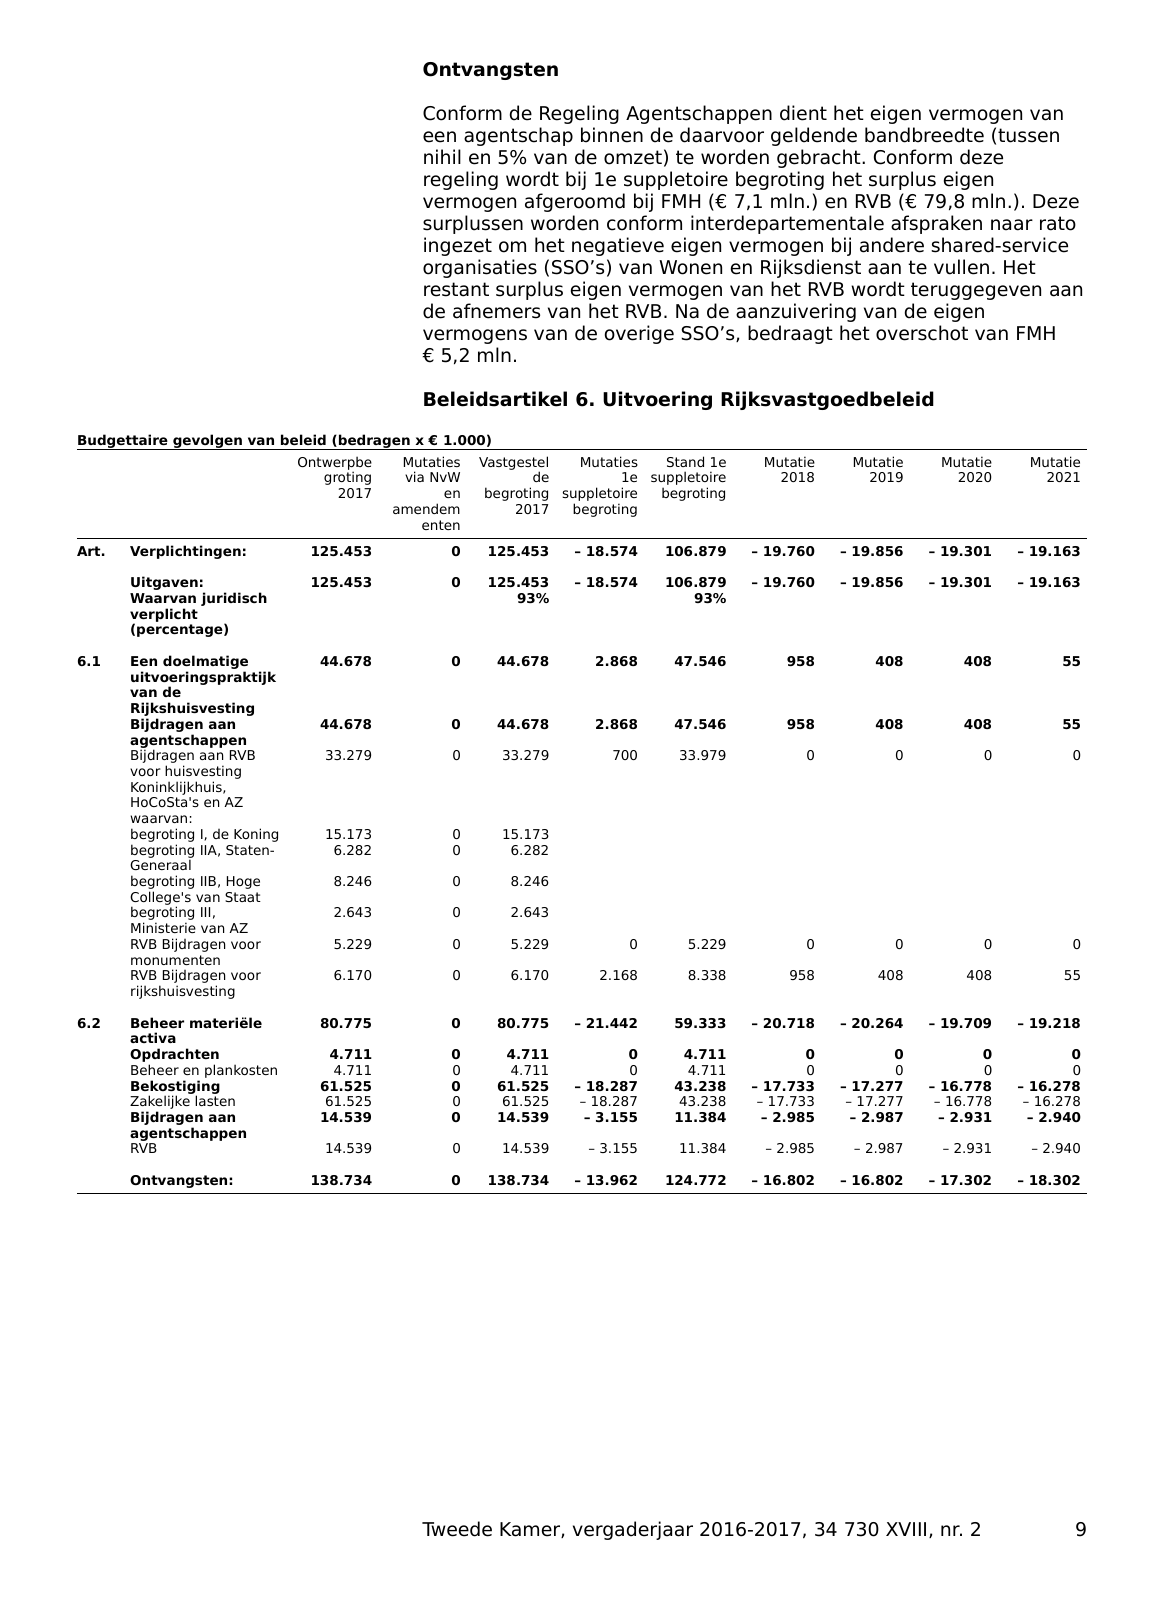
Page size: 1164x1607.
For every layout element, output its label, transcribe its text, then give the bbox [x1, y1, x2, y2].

table_cell [77, 1173, 124, 1193]
table_cell Ontwerpbegroting 2017 [289, 450, 378, 538]
table_cell 93% [466, 591, 555, 638]
table_cell 0 [378, 748, 466, 811]
table_cell 14.539 [289, 1141, 378, 1157]
table_cell 4.711 [466, 1047, 555, 1063]
table_cell 6.2 [77, 1015, 124, 1047]
table_cell [77, 1063, 124, 1078]
subtitle Beleidsartikel 6. Uitvoering Rijksvastgoedbeleid [422, 389, 1087, 411]
table_cell [77, 843, 124, 874]
table_cell [644, 843, 732, 874]
table_cell [466, 638, 555, 654]
table_cell [555, 811, 644, 827]
table_cell [124, 1157, 289, 1173]
table_cell [77, 1094, 124, 1110]
table_cell 55 [998, 654, 1087, 717]
table_cell – 19.218 [998, 1015, 1087, 1047]
table_cell 55 [998, 968, 1087, 1000]
table_cell 61.525 [289, 1094, 378, 1110]
table_cell [644, 1000, 732, 1015]
table_cell 0 [998, 937, 1087, 968]
table_cell 2.643 [466, 905, 555, 937]
table_cell [378, 811, 466, 827]
table_cell [77, 717, 124, 748]
table_cell 138.734 [289, 1173, 378, 1193]
table_cell Opdrachten [124, 1047, 289, 1063]
table_cell [77, 968, 124, 1000]
table_cell – 16.778 [909, 1094, 998, 1110]
table_cell [909, 638, 998, 654]
table_cell [124, 559, 289, 575]
table_cell 125.453 [289, 539, 378, 559]
table_cell – 3.155 [555, 1110, 644, 1141]
table_cell 43.238 [644, 1078, 732, 1094]
table_cell 4.711 [644, 1047, 732, 1063]
table_cell Mutatie 2019 [821, 450, 909, 538]
table_cell 80.775 [466, 1015, 555, 1047]
table_cell [732, 811, 821, 827]
table_cell 47.546 [644, 717, 732, 748]
table_cell 14.539 [466, 1110, 555, 1141]
table_cell 0 [909, 937, 998, 968]
table_cell 0 [378, 968, 466, 1000]
table_cell 43.238 [644, 1094, 732, 1110]
table_cell [289, 1000, 378, 1015]
table_header Budgettaire gevolgen van beleid (bedragen x € 1.000) [77, 433, 1087, 449]
table_cell 8.338 [644, 968, 732, 1000]
table_cell [644, 905, 732, 937]
table_cell [909, 827, 998, 842]
table_cell [124, 638, 289, 654]
table_cell – 18.574 [555, 575, 644, 591]
table_cell 958 [732, 968, 821, 1000]
table_cell 0 [555, 1063, 644, 1078]
table_cell [644, 811, 732, 827]
table_cell [77, 1078, 124, 1094]
table_cell 5.229 [466, 937, 555, 968]
table_cell – 18.287 [555, 1094, 644, 1110]
table_cell 61.525 [289, 1078, 378, 1094]
table_cell 408 [821, 717, 909, 748]
table_cell Ontvangsten: [124, 1173, 289, 1193]
table_cell 44.678 [289, 654, 378, 717]
table_cell 0 [378, 874, 466, 905]
table_cell – 19.760 [732, 575, 821, 591]
table_cell Mutaties via NvW en amendementen [378, 450, 466, 538]
table_cell [998, 1000, 1087, 1015]
table_cell 0 [998, 1047, 1087, 1063]
table_cell [909, 1157, 998, 1173]
table_cell – 20.264 [821, 1015, 909, 1047]
table_cell 0 [378, 654, 466, 717]
table_cell – 19.709 [909, 1015, 998, 1047]
table_cell [732, 905, 821, 937]
table_cell 11.384 [644, 1141, 732, 1157]
table_cell [555, 843, 644, 874]
table_cell [821, 874, 909, 905]
table_cell – 2.985 [732, 1141, 821, 1157]
table_cell [378, 1000, 466, 1015]
table_cell 0 [998, 748, 1087, 811]
table_cell 2.168 [555, 968, 644, 1000]
table_cell 0 [378, 905, 466, 937]
table_cell 4.711 [644, 1063, 732, 1078]
table_cell [909, 559, 998, 575]
table_cell Vastgestelde begroting 2017 [466, 450, 555, 538]
table_cell 6.282 [289, 843, 378, 874]
table_cell 0 [378, 937, 466, 968]
table_cell [77, 1000, 124, 1015]
table_cell 6.170 [466, 968, 555, 1000]
table_cell [998, 811, 1087, 827]
table_cell Bijdragen aan RVB voor huisvesting Koninklijkhuis, HoCoSta's en AZ [124, 748, 289, 811]
table_cell [466, 1157, 555, 1173]
table_cell 14.539 [466, 1141, 555, 1157]
table_cell [821, 905, 909, 937]
table_cell – 13.962 [555, 1173, 644, 1193]
table_cell [732, 827, 821, 842]
table_cell [821, 843, 909, 874]
table_cell Beheer materiële activa [124, 1015, 289, 1047]
table_cell – 18.287 [555, 1078, 644, 1094]
table_cell 2.643 [289, 905, 378, 937]
table_cell 80.775 [289, 1015, 378, 1047]
table_cell 6.282 [466, 843, 555, 874]
table_cell [77, 1110, 124, 1141]
table_cell 0 [909, 1047, 998, 1063]
table_cell [466, 1000, 555, 1015]
table_cell 0 [732, 748, 821, 811]
table_cell [998, 559, 1087, 575]
table_cell 11.384 [644, 1110, 732, 1141]
table_cell 0 [378, 539, 466, 559]
table_cell 2.868 [555, 654, 644, 717]
table_cell [124, 1000, 289, 1015]
table_cell [998, 874, 1087, 905]
table_cell [555, 1157, 644, 1173]
table_cell [998, 591, 1087, 638]
table_cell 958 [732, 717, 821, 748]
table_cell 0 [555, 937, 644, 968]
table_cell 408 [909, 654, 998, 717]
table_cell 0 [909, 1063, 998, 1078]
table_cell 0 [378, 843, 466, 874]
table_cell [555, 827, 644, 842]
table_cell 14.539 [289, 1110, 378, 1141]
table_cell Uitgaven: [124, 575, 289, 591]
table_cell – 2.931 [909, 1141, 998, 1157]
table_cell [821, 811, 909, 827]
table_cell [77, 811, 124, 827]
table_cell – 19.163 [998, 575, 1087, 591]
table_cell 125.453 [466, 575, 555, 591]
table_cell Bijdragen aan agentschappen [124, 1110, 289, 1141]
table_cell [644, 559, 732, 575]
table_cell 6.170 [289, 968, 378, 1000]
table_cell – 16.278 [998, 1078, 1087, 1094]
table_cell [732, 843, 821, 874]
table_cell [378, 559, 466, 575]
table_cell [555, 638, 644, 654]
table_cell [77, 937, 124, 968]
table_cell Verplichtingen: [124, 539, 289, 559]
table_cell [289, 1157, 378, 1173]
table_cell Mutatie 2020 [909, 450, 998, 538]
table_cell 0 [378, 575, 466, 591]
table_cell – 19.760 [732, 539, 821, 559]
table_cell [644, 638, 732, 654]
table_cell [289, 559, 378, 575]
table_cell 33.279 [289, 748, 378, 811]
table_cell – 17.277 [821, 1078, 909, 1094]
table_cell – 16.802 [821, 1173, 909, 1193]
table_cell begroting IIB, Hoge College's van Staat [124, 874, 289, 905]
table_cell [77, 827, 124, 842]
table_cell RVB [124, 1141, 289, 1157]
table_cell [555, 1000, 644, 1015]
table_cell [466, 811, 555, 827]
table_cell [77, 1141, 124, 1157]
table_cell 0 [378, 827, 466, 842]
table_cell [998, 638, 1087, 654]
table_cell 0 [732, 1047, 821, 1063]
table_cell [555, 591, 644, 638]
table_cell [77, 559, 124, 575]
table_cell [821, 591, 909, 638]
table_cell 0 [909, 748, 998, 811]
table_cell – 17.733 [732, 1078, 821, 1094]
table_cell [124, 450, 289, 538]
table_cell 5.229 [289, 937, 378, 968]
table_cell [732, 1000, 821, 1015]
table_cell [644, 874, 732, 905]
table_cell Waarvan juridisch verplicht (percentage) [124, 591, 289, 638]
table_cell Stand 1e suppletoire begroting [644, 450, 732, 538]
table_cell 138.734 [466, 1173, 555, 1193]
table_cell Mutatie 2018 [732, 450, 821, 538]
text Conform de Regeling Agentschappen dient het eigen vermogen van een agentschap binnen de daarvoor geldende bandbreedte (tussen nihil en 5% van de omzet) te worden gebracht. Conform deze regeling wordt bij 1e suppletoire begroting het surplus eigen vermogen afgeroomd bij FMH (€ 7,1 mln.) en RVB (€ 79,8 mln.). Deze surplussen worden conform interdepartementale afspraken naar rato ingezet om het negatieve eigen vermogen bij andere shared-service organisaties (SSO’s) van Wonen en Rijksdienst aan te vullen. Het restant surplus eigen vermogen van het RVB wordt teruggegeven aan de afnemers van het RVB. Na de aanzuivering van de eigen vermogens van de overige SSO’s, bedraagt het overschot van FMH € 5,2 mln. [422, 103, 1087, 367]
table_cell Bekostiging [124, 1078, 289, 1094]
table_cell – 16.802 [732, 1173, 821, 1193]
table_cell Beheer en plankosten [124, 1063, 289, 1078]
table_cell – 2.940 [998, 1110, 1087, 1141]
table_cell [289, 638, 378, 654]
table_cell – 16.278 [998, 1094, 1087, 1110]
table_cell 408 [909, 717, 998, 748]
table_cell – 17.733 [732, 1094, 821, 1110]
table_cell – 16.778 [909, 1078, 998, 1094]
table_cell – 19.163 [998, 539, 1087, 559]
table_cell 0 [378, 1063, 466, 1078]
table_cell Een doelmatige uitvoeringspraktijk van de Rijkshuisvesting [124, 654, 289, 717]
table_cell [821, 1000, 909, 1015]
table_cell – 19.856 [821, 539, 909, 559]
table_cell – 2.987 [821, 1141, 909, 1157]
table_cell [821, 1157, 909, 1173]
table_cell 0 [821, 1063, 909, 1078]
table_cell begroting I, de Koning [124, 827, 289, 842]
table_cell 0 [555, 1047, 644, 1063]
table_cell 61.525 [466, 1094, 555, 1110]
table_cell 93% [644, 591, 732, 638]
table_cell [289, 811, 378, 827]
table_cell 408 [821, 654, 909, 717]
table_cell [77, 748, 124, 811]
table_cell [77, 575, 124, 591]
table_cell waarvan: [124, 811, 289, 827]
table_cell 61.525 [466, 1078, 555, 1094]
table_cell 44.678 [466, 654, 555, 717]
table_cell 106.879 [644, 539, 732, 559]
table_cell [77, 874, 124, 905]
table_cell RVB Bijdragen voor rijkshuisvesting [124, 968, 289, 1000]
table_cell 8.246 [289, 874, 378, 905]
table_cell 408 [909, 968, 998, 1000]
table_cell – 3.155 [555, 1141, 644, 1157]
table_cell 15.173 [289, 827, 378, 842]
table_cell [821, 559, 909, 575]
table_cell [555, 874, 644, 905]
table_cell 4.711 [289, 1063, 378, 1078]
table_cell 8.246 [466, 874, 555, 905]
table_cell [77, 591, 124, 638]
table_cell 408 [821, 968, 909, 1000]
table_cell 47.546 [644, 654, 732, 717]
table_cell [77, 905, 124, 937]
table_cell [998, 843, 1087, 874]
table_cell [378, 638, 466, 654]
table_cell [77, 1157, 124, 1173]
table_cell 0 [378, 1141, 466, 1157]
table_cell [77, 450, 124, 538]
table_cell Mutaties 1e suppletoire begroting [555, 450, 644, 538]
table_cell begroting III, Ministerie van AZ [124, 905, 289, 937]
table_cell [909, 811, 998, 827]
table_cell [821, 638, 909, 654]
table_cell 0 [998, 1063, 1087, 1078]
table_cell – 2.985 [732, 1110, 821, 1141]
table_cell 124.772 [644, 1173, 732, 1193]
table_cell [909, 874, 998, 905]
table_cell [644, 827, 732, 842]
table_cell – 19.301 [909, 575, 998, 591]
table_cell [555, 905, 644, 937]
table_cell 125.453 [466, 539, 555, 559]
table_cell – 18.302 [998, 1173, 1087, 1193]
table_cell 44.678 [289, 717, 378, 748]
table_cell 4.711 [466, 1063, 555, 1078]
table_cell 33.279 [466, 748, 555, 811]
table_cell 0 [821, 748, 909, 811]
table_cell [909, 905, 998, 937]
table_cell [378, 1157, 466, 1173]
table_cell [644, 1157, 732, 1173]
table_cell – 18.574 [555, 539, 644, 559]
table_cell 5.229 [644, 937, 732, 968]
table_cell 0 [378, 717, 466, 748]
table_cell [732, 638, 821, 654]
table_cell Bijdragen aan agentschappen [124, 717, 289, 748]
table_cell 0 [378, 1173, 466, 1193]
table_cell [732, 591, 821, 638]
table_cell [732, 874, 821, 905]
table_cell [998, 827, 1087, 842]
table_cell RVB Bijdragen voor monumenten [124, 937, 289, 968]
table_cell [821, 827, 909, 842]
table_cell [555, 559, 644, 575]
table_cell – 2.940 [998, 1141, 1087, 1157]
table_cell [732, 1157, 821, 1173]
table_cell 958 [732, 654, 821, 717]
table_cell – 2.931 [909, 1110, 998, 1141]
table_cell – 2.987 [821, 1110, 909, 1141]
table_cell Zakelijke lasten [124, 1094, 289, 1110]
table_cell – 20.718 [732, 1015, 821, 1047]
table_cell 125.453 [289, 575, 378, 591]
table_cell 106.879 [644, 575, 732, 591]
table_cell – 19.301 [909, 539, 998, 559]
table_cell – 21.442 [555, 1015, 644, 1047]
table_cell 0 [821, 937, 909, 968]
table_cell [998, 1157, 1087, 1173]
table_cell – 19.856 [821, 575, 909, 591]
table_cell 2.868 [555, 717, 644, 748]
table_cell – 17.277 [821, 1094, 909, 1110]
table_cell 0 [732, 1063, 821, 1078]
table_cell 700 [555, 748, 644, 811]
table_cell Art. [77, 539, 124, 559]
table_cell 59.333 [644, 1015, 732, 1047]
table_cell [909, 843, 998, 874]
table_cell [909, 591, 998, 638]
table_cell [77, 1047, 124, 1063]
table_cell 0 [378, 1078, 466, 1094]
table_cell [466, 559, 555, 575]
table_cell 15.173 [466, 827, 555, 842]
table_cell 0 [378, 1047, 466, 1063]
subtitle Ontvangsten [422, 59, 1087, 81]
table_cell 4.711 [289, 1047, 378, 1063]
table_cell [998, 905, 1087, 937]
table_cell 6.1 [77, 654, 124, 717]
table_cell begroting IIA, Staten-Generaal [124, 843, 289, 874]
table_cell 0 [732, 937, 821, 968]
table_cell 44.678 [466, 717, 555, 748]
table_cell – 17.302 [909, 1173, 998, 1193]
table_cell 55 [998, 717, 1087, 748]
table_cell [732, 559, 821, 575]
table_cell 0 [821, 1047, 909, 1063]
table_cell [909, 1000, 998, 1015]
table_cell 0 [378, 1094, 466, 1110]
table_cell [289, 591, 378, 638]
table_cell 0 [378, 1015, 466, 1047]
table_cell 0 [378, 1110, 466, 1141]
table_cell Mutatie 2021 [998, 450, 1087, 538]
table_cell 33.979 [644, 748, 732, 811]
table_cell [77, 638, 124, 654]
table_cell [378, 591, 466, 638]
